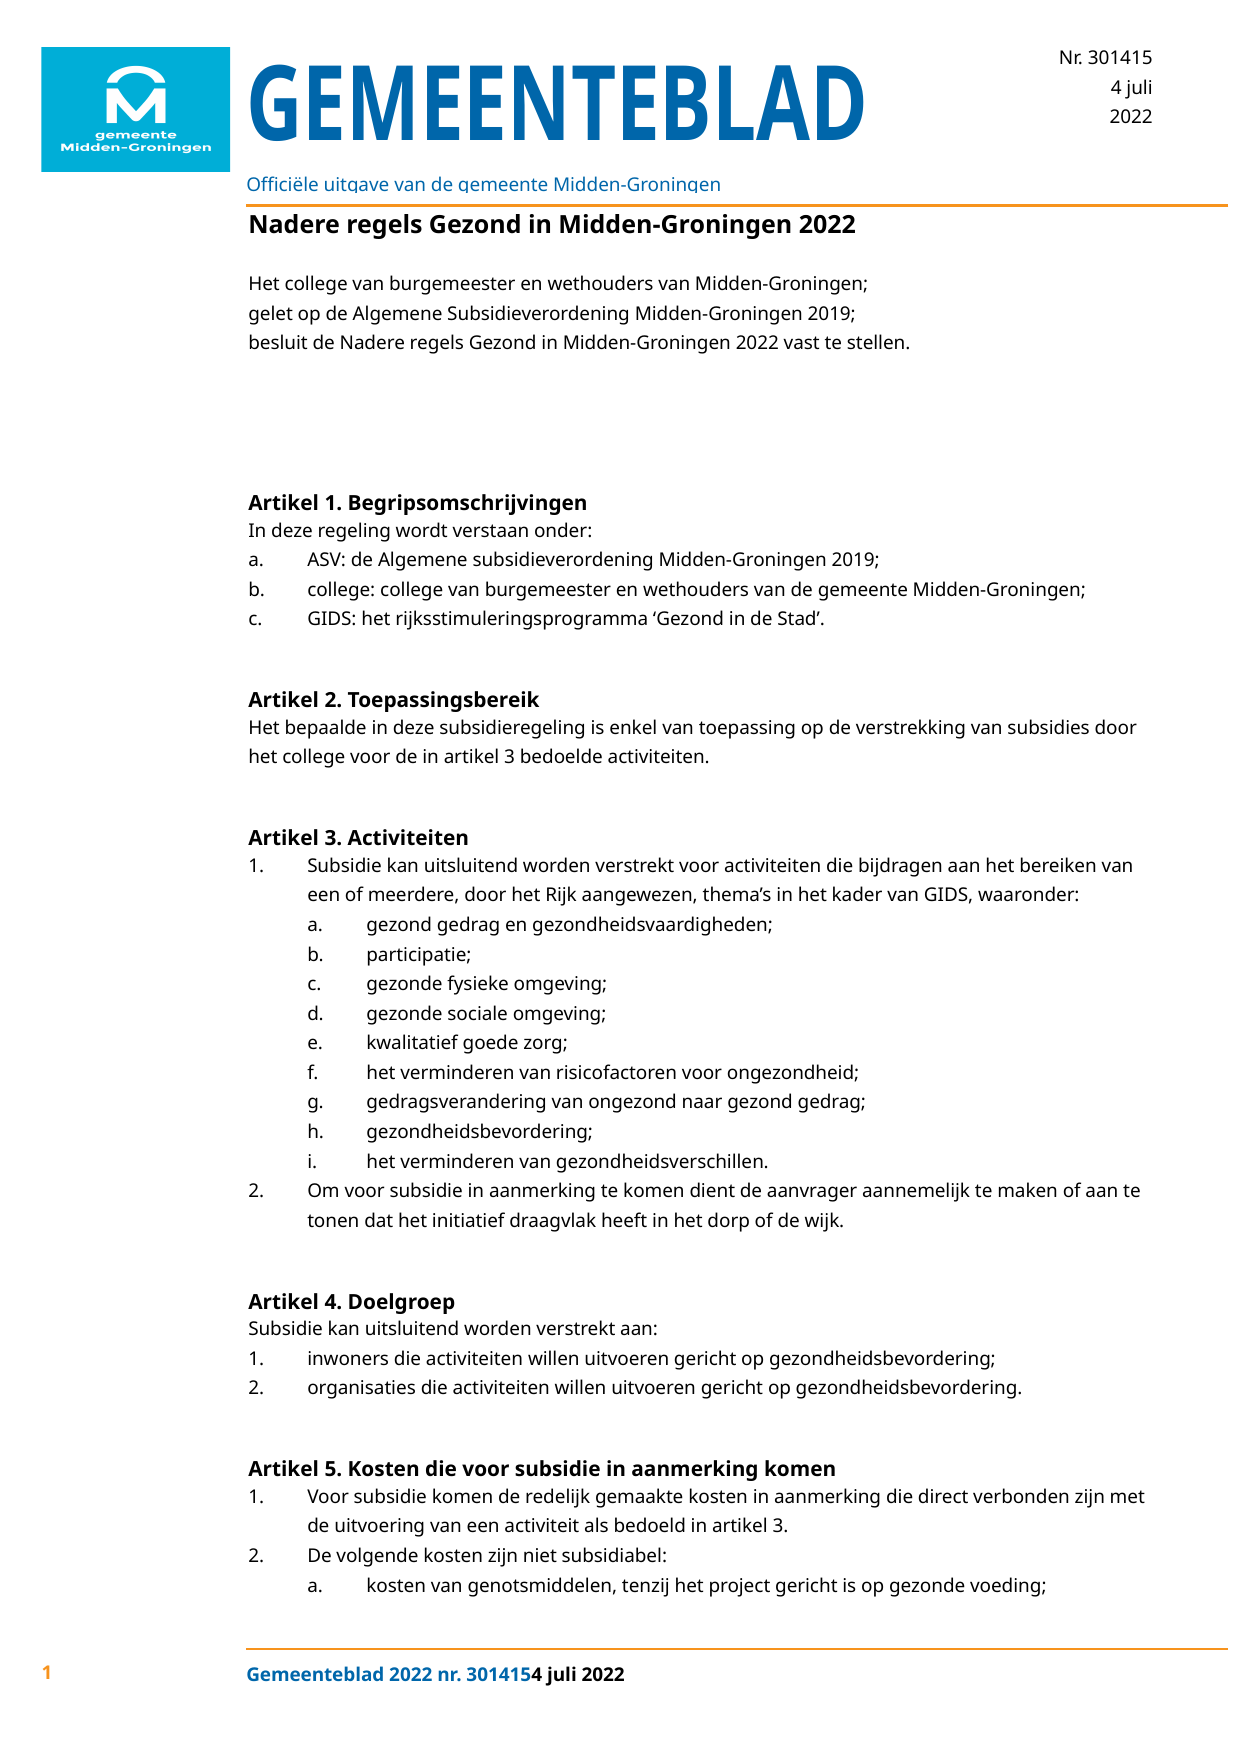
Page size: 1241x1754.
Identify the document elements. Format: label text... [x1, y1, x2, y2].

list organisaties die activiteiten willen uitvoeren gericht op gezondheidsbevordering. [248, 1374, 1152, 1400]
list Om voor subsidie in aanmerking te komen dient de aanvrager aannemelijk te maken of aan te tonen dat het initiatief draagvlak heeft in het dorp of de wijk. [248, 1177, 1152, 1233]
list gezonde sociale omgeving; [307, 1000, 1152, 1026]
picture [107, 89, 165, 122]
list Voor subsidie komen de redelijk gemaakte kosten in aanmerking die direct verbonden zijn met de uitvoering van een activiteit als bedoeld in artikel 3. [248, 1483, 1152, 1538]
list het verminderen van risicofactoren voor ongezondheid; [307, 1059, 1152, 1085]
text In deze regeling wordt verstaan onder: [248, 517, 1152, 542]
list gezond gedrag en gezondheidsvaardigheden; [307, 911, 1152, 937]
list inwoners die activiteiten willen uitvoeren gericht op gezondheidsbevordering; [248, 1345, 1152, 1371]
text Het college van burgemeester en wethouders van Midden-Groningen; [248, 270, 1152, 296]
text Het bepaalde in deze subsidieregeling is enkel van toepassing op de verstrekking van subsidies door het college voor de in artikel 3 bedoelde activiteiten. [248, 714, 1152, 769]
text Artikel 5. Kosten die voor subsidie in aanmerking komen [248, 1454, 1152, 1483]
list ASV: de Algemene subsidieverordening Midden-Groningen 2019; [248, 546, 1152, 572]
list GIDS: het rijksstimuleringsprogramma ‘Gezond in de Stad’. [248, 606, 1152, 631]
text gelet op de Algemene Subsidieverordening Midden-Groningen 2019; [248, 300, 1152, 326]
text Artikel 2. Toepassingsbereik [248, 686, 1152, 714]
list gezonde fysieke omgeving; [307, 970, 1152, 996]
text Nadere regels Gezond in Midden-Groningen 2022 [248, 207, 1152, 241]
list Subsidie kan uitsluitend worden verstrekt voor activiteiten die bijdragen aan het bereiken van een of meerdere, door het Rijk aangewezen, thema’s in het kader van GIDS, waaronder: [248, 852, 1152, 907]
text Artikel 4. Doelgroep [248, 1287, 1152, 1315]
text Subsidie kan uitsluitend worden verstrekt aan: [248, 1315, 1152, 1341]
text besluit de Nadere regels Gezond in Midden-Groningen 2022 vast te stellen. [248, 329, 1152, 355]
list kosten van genotsmiddelen, tenzij het project gericht is op gezonde voeding; [307, 1572, 1152, 1597]
list college: college van burgemeester en wethouders van de gemeente Midden-Groningen; [248, 576, 1152, 602]
list het verminderen van gezondheidsverschillen. [307, 1148, 1152, 1173]
picture [184, 146, 190, 153]
list De volgende kosten zijn niet subsidiabel: [248, 1542, 1152, 1568]
list gedragsverandering van ongezond naar gezond gedrag; [307, 1089, 1152, 1114]
list participatie; [307, 941, 1152, 966]
text Artikel 1. Begripsomschrijvingen [248, 488, 1152, 517]
text Artikel 3. Activiteiten [248, 823, 1152, 852]
picture [108, 66, 164, 82]
list kwalitatief goede zorg; [307, 1029, 1152, 1055]
list gezondheidsbevordering; [307, 1118, 1152, 1144]
